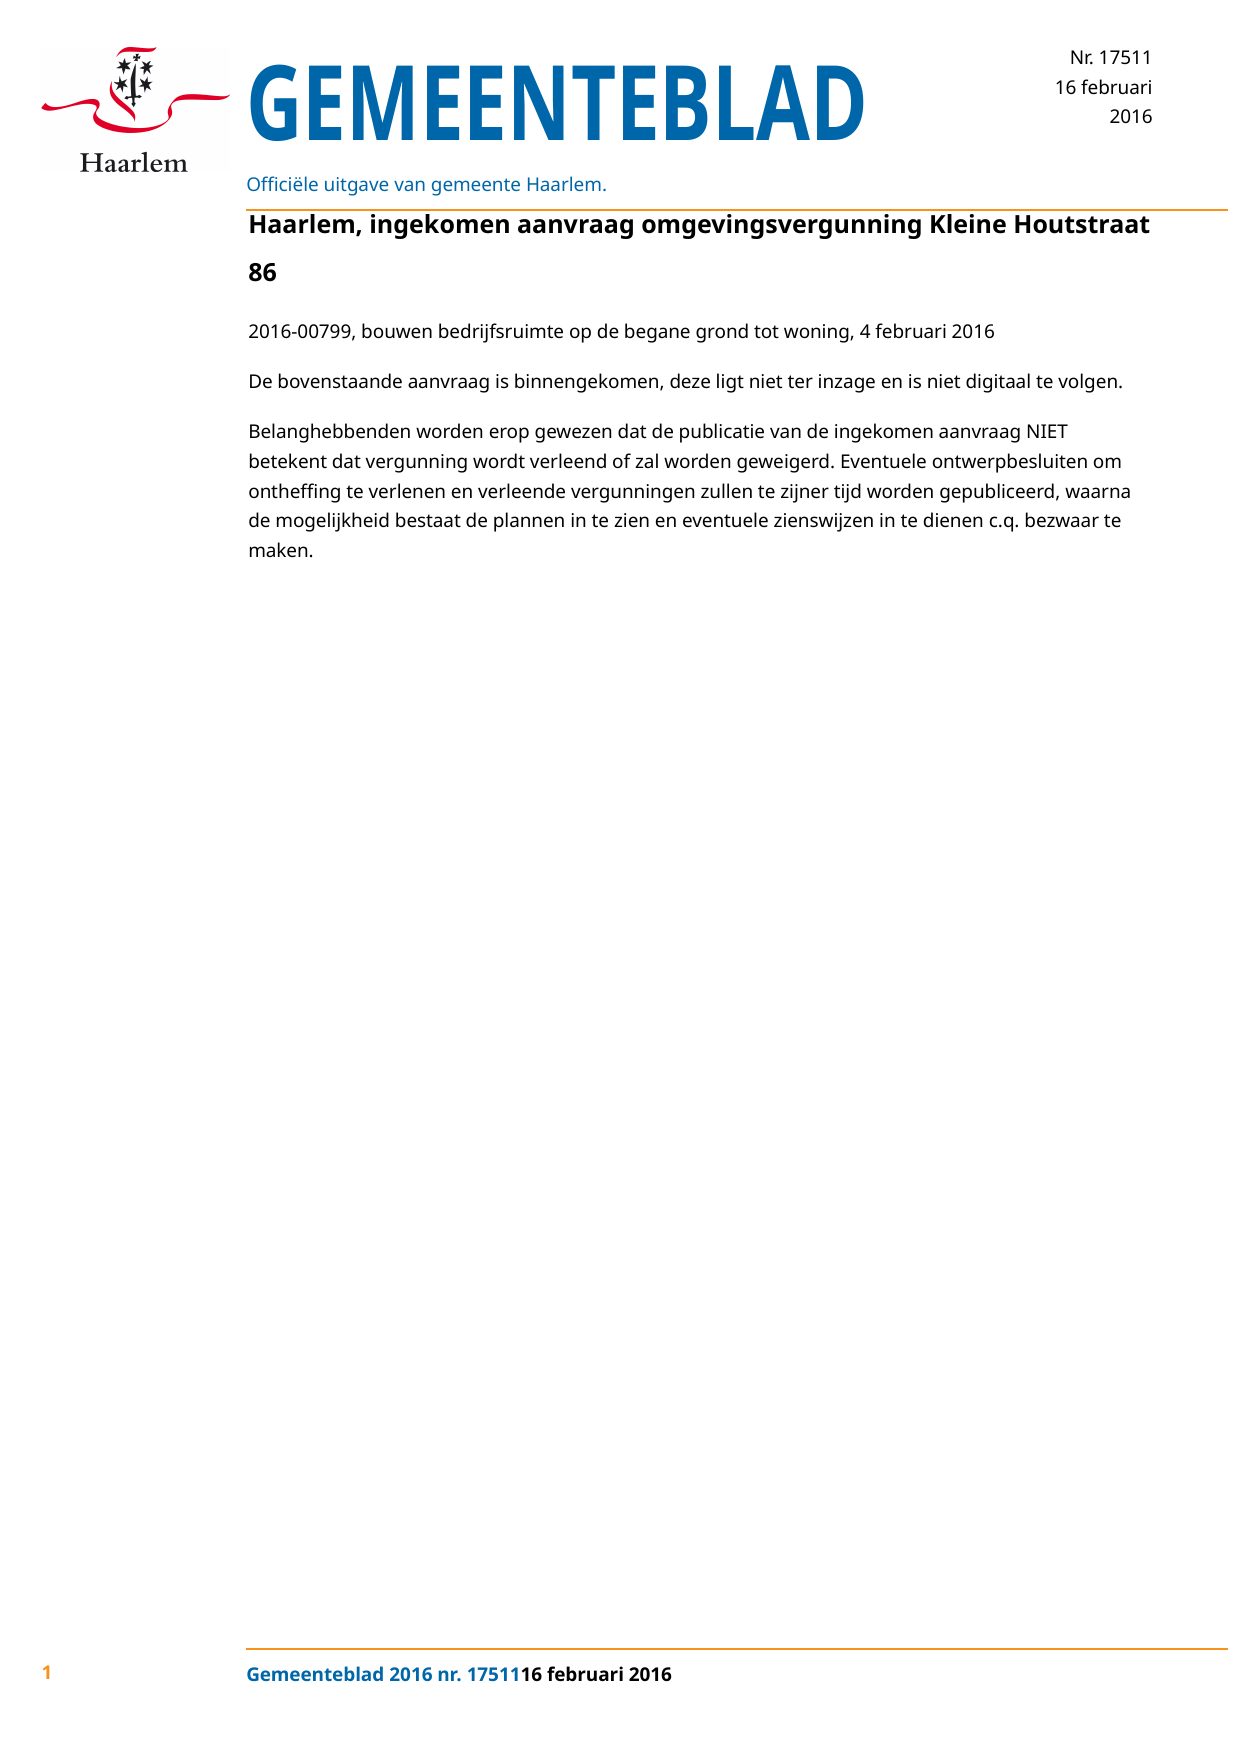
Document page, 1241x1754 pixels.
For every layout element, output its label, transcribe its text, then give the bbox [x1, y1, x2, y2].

text De bovenstaande aanvraag is binnengekomen, deze ligt niet ter inzage en is niet digitaal te volgen. [248, 368, 1152, 394]
picture [41, 47, 231, 172]
text Belanghebbenden worden erop gewezen dat de publicatie van de ingekomen aanvraag NIET betekent dat vergunning wordt verleend of zal worden geweigerd. Eventuele ontwerpbesluiten om ontheffing te verlenen en verleende vergunningen zullen te zijner tijd worden gepubliceerd, waarna de mogelijkheid bestaat de plannen in te zien en eventuele zienswijzen in te dienen c.q. bezwaar te maken. [248, 419, 1152, 563]
text Haarlem, ingekomen aanvraag omgevingsvergunning Kleine Houtstraat 86 [248, 211, 1152, 288]
text 2016-00799, bouwen bedrijfsruimte op de begane grond tot woning, 4 februari 2016 [248, 318, 1152, 344]
